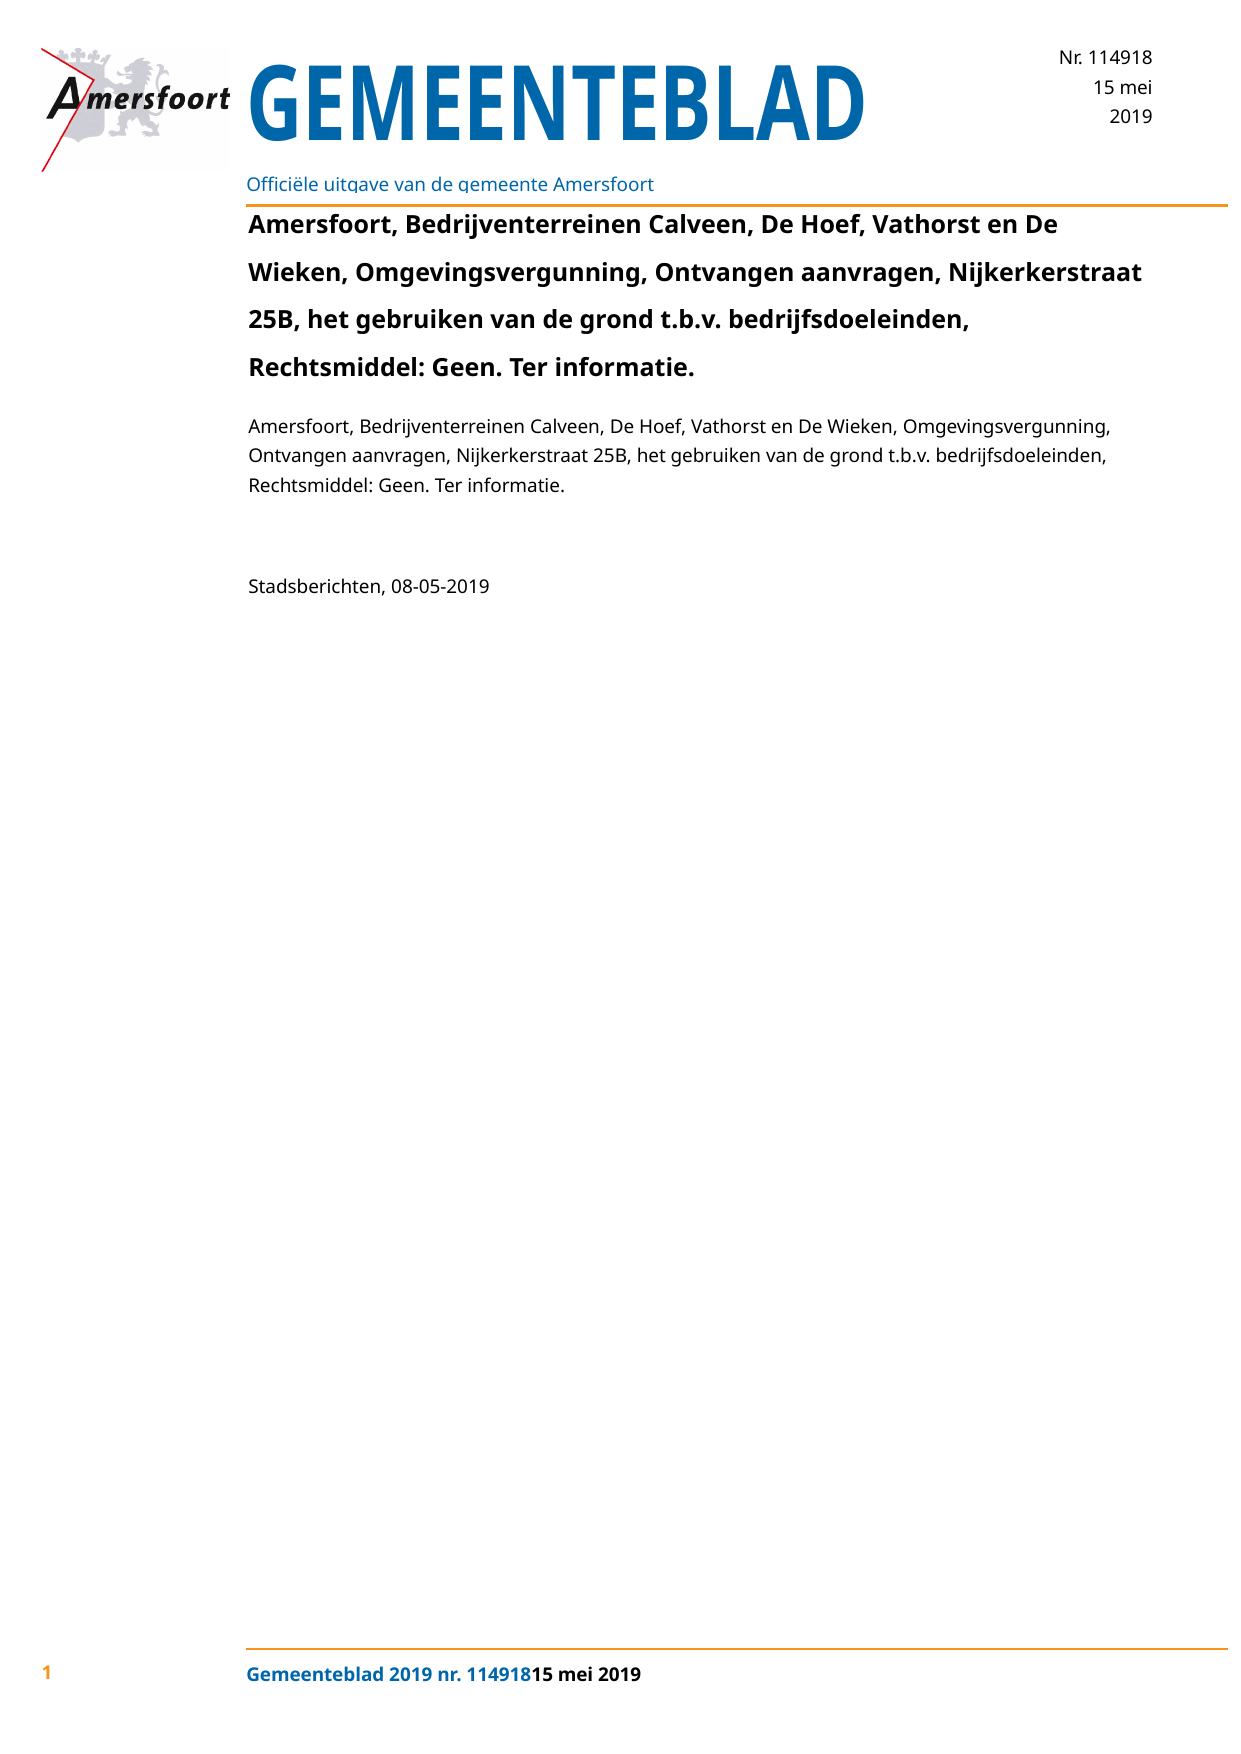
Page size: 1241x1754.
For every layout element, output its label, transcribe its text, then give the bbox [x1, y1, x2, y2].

text Amersfoort, Bedrijventerreinen Calveen, De Hoef, Vathorst en De Wieken, Omgevingsvergunning, Ontvangen aanvragen, Nijkerkerstraat 25B, het gebruiken van de grond t.b.v. bedrijfsdoeleinden, Rechtsmiddel: Geen. Ter informatie. [248, 207, 1152, 384]
picture [41, 47, 231, 172]
text Stadsberichten, 08-05-2019 [248, 573, 1152, 599]
text Amersfoort, Bedrijventerreinen Calveen, De Hoef, Vathorst en De Wieken, Omgevingsvergunning, Ontvangen aanvragen, Nijkerkerstraat 25B, het gebruiken van de grond t.b.v. bedrijfsdoeleinden, Rechtsmiddel: Geen. Ter informatie. [248, 413, 1152, 498]
